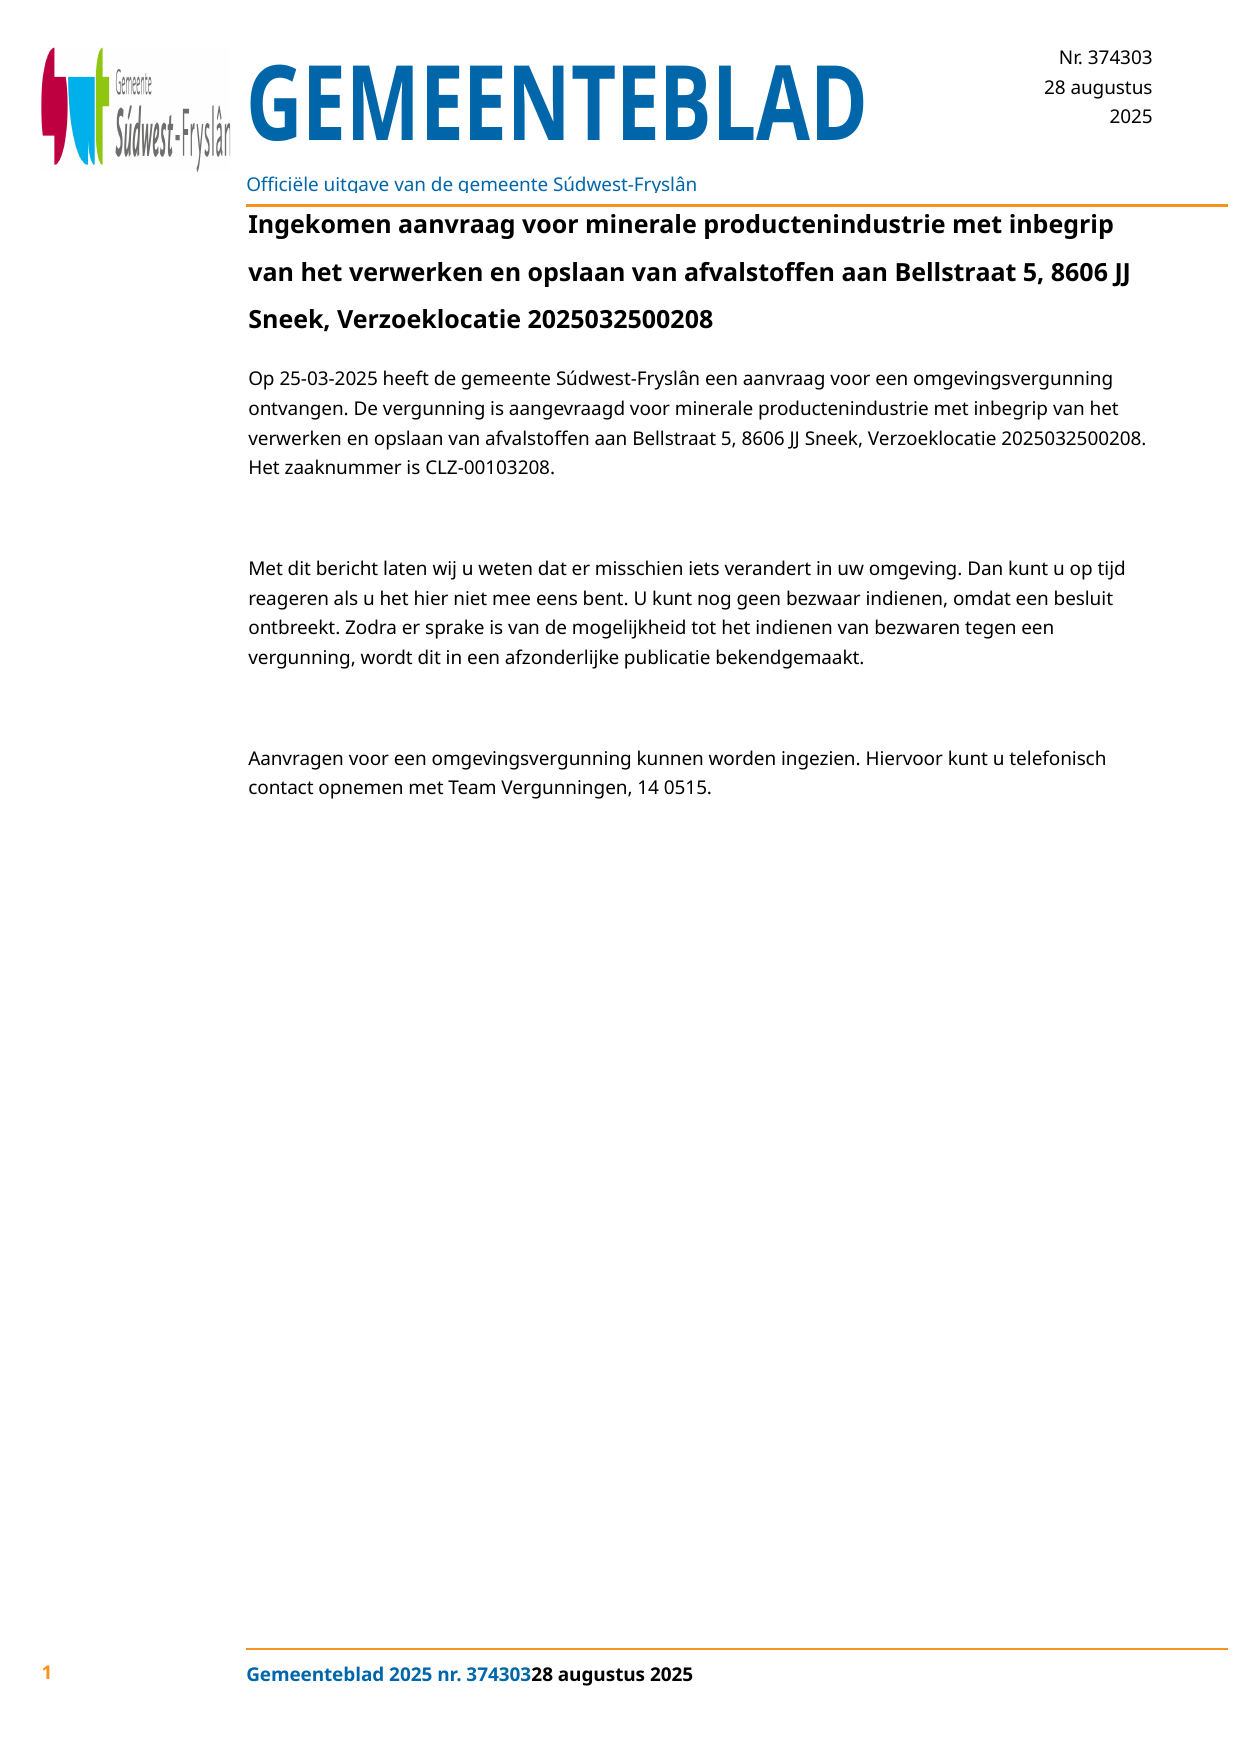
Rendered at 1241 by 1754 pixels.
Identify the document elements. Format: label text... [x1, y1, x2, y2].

text Ingekomen aanvraag voor minerale productenindustrie met inbegrip van het verwerken en opslaan van afvalstoffen aan Bellstraat 5, 8606 JJ Sneek, Verzoeklocatie 2025032500208 [248, 207, 1152, 336]
text Aanvragen voor een omgevingsvergunning kunnen worden ingezien. Hiervoor kunt u telefonisch contact opnemen met Team Vergunningen, 14 0515. [248, 745, 1152, 800]
text Met dit bericht laten wij u weten dat er misschien iets verandert in uw omgeving. Dan kunt u op tijd reageren als u het hier niet mee eens bent. U kunt nog geen bezwaar indienen, omdat een besluit ontbreekt. Zodra er sprake is van de mogelijkheid tot het indienen van bezwaren tegen een vergunning, wordt dit in een afzonderlijke publicatie bekendgemaakt. [248, 555, 1152, 669]
picture [41, 47, 231, 172]
text Op 25-03-2025 heeft de gemeente Súdwest-Fryslân een aanvraag voor een omgevingsvergunning ontvangen. De vergunning is aangevraagd voor minerale productenindustrie met inbegrip van het verwerken en opslaan van afvalstoffen aan Bellstraat 5, 8606 JJ Sneek, Verzoeklocatie 2025032500208. Het zaaknummer is CLZ-00103208. [248, 366, 1152, 480]
